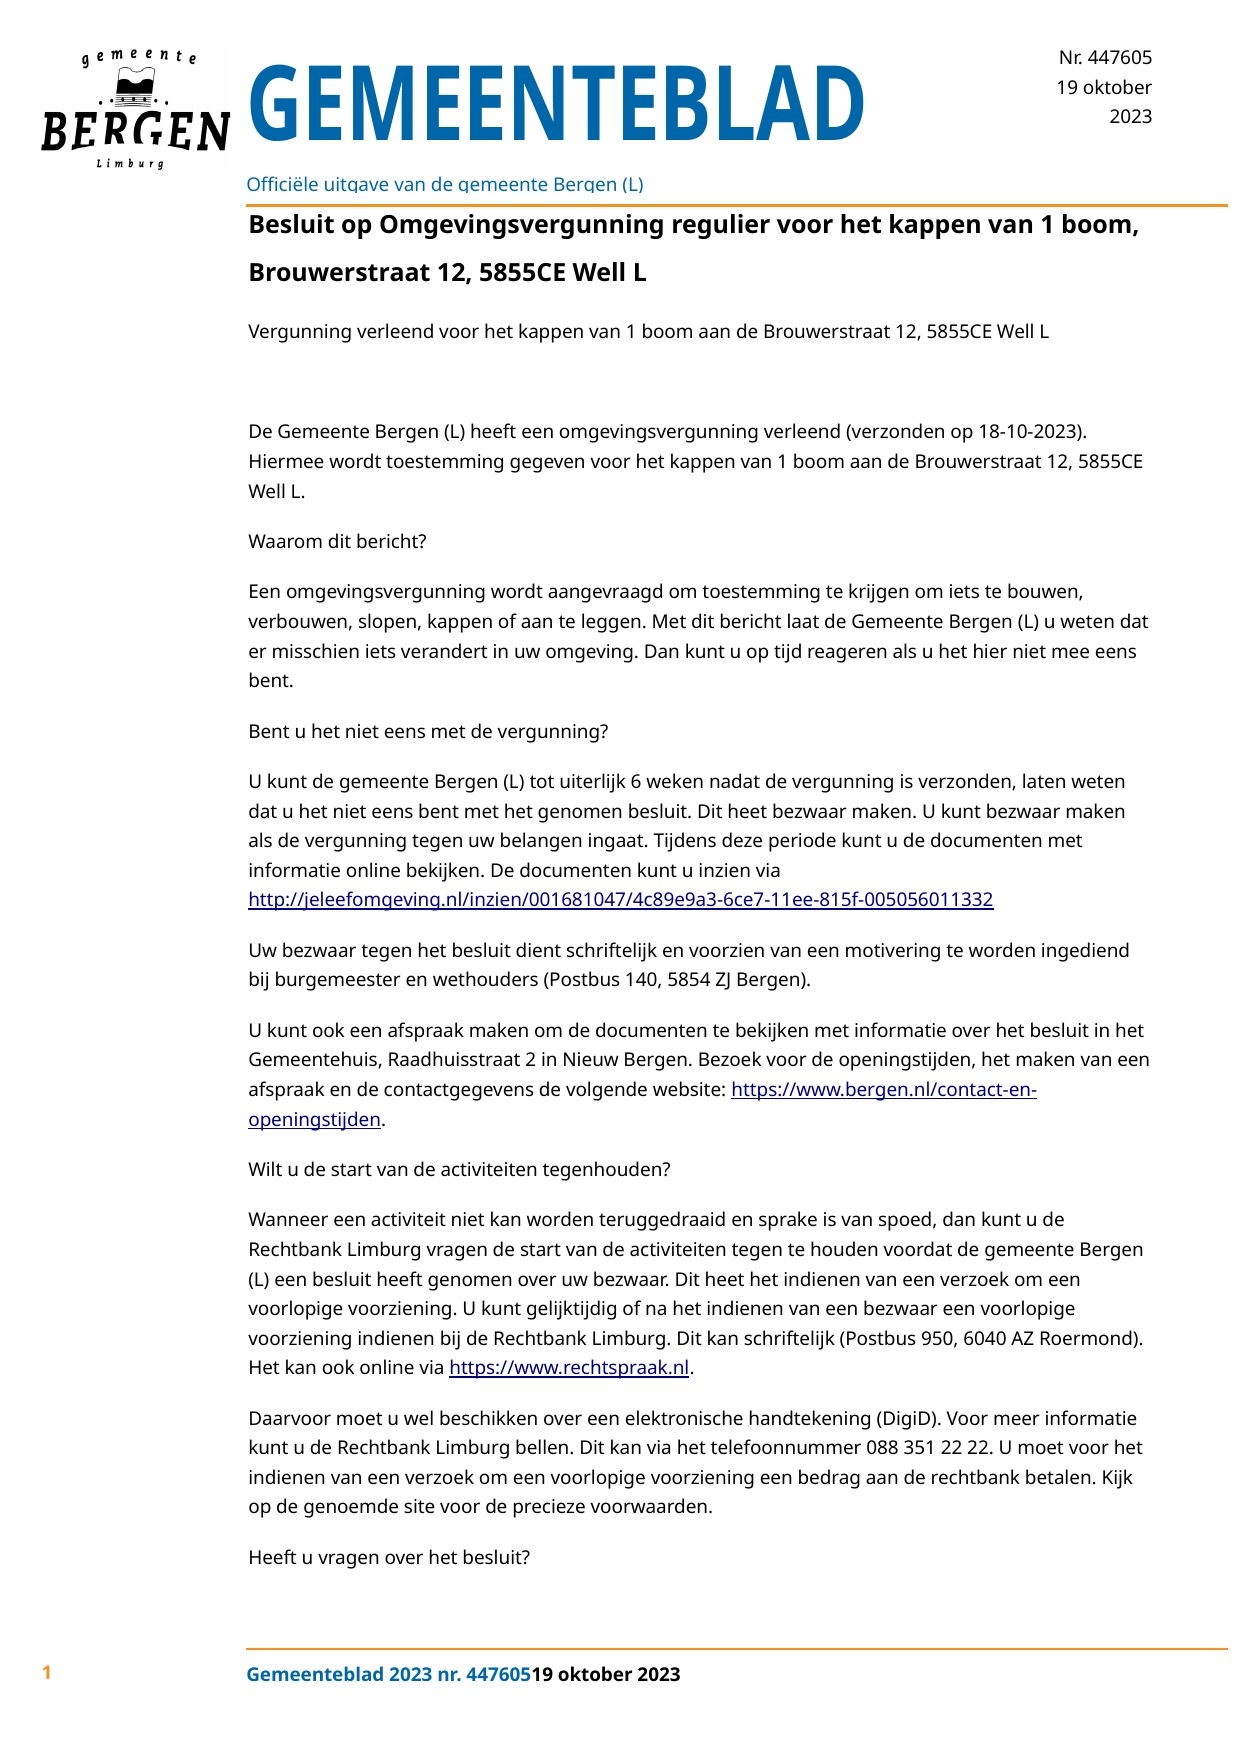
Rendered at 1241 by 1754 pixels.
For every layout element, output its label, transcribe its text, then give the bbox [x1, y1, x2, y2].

text U kunt ook een afspraak maken om de documenten te bekijken met informatie over het besluit in het Gemeentehuis, Raadhuisstraat 2 in Nieuw Bergen. Bezoek voor de openingstijden, het maken van een afspraak en de contactgegevens de volgende website: https://www.bergen.nl/contact-en-openingstijden. [248, 1017, 1152, 1132]
text Wilt u de start van de activiteiten tegenhouden? [248, 1156, 1152, 1182]
text U kunt de gemeente Bergen (L) tot uiterlijk 6 weken nadat de vergunning is verzonden, laten weten dat u het niet eens bent met het genomen besluit. Dit heet bezwaar maken. U kunt bezwaar maken als de vergunning tegen uw belangen ingaat. Tijdens deze periode kunt u de documenten met informatie online bekijken. De documenten kunt u inzien via http://jeleefomgeving.nl/inzien/001681047/4c89e9a3-6ce7-11ee-815f-005056011332 [248, 768, 1152, 912]
text Vergunning verleend voor het kappen van 1 boom aan de Brouwerstraat 12, 5855CE Well L [248, 318, 1152, 344]
text Heeft u vragen over het besluit? [248, 1544, 1152, 1570]
text Wanneer een activiteit niet kan worden teruggedraaid en sprake is van spoed, dan kunt u de Rechtbank Limburg vragen de start van de activiteiten tegen te houden voordat de gemeente Bergen (L) een besluit heeft genomen over uw bezwaar. Dit heet het indienen van een verzoek om een voorlopige voorziening. U kunt gelijktijdig of na het indienen van een bezwaar een voorlopige voorziening indienen bij de Rechtbank Limburg. Dit kan schriftelijk (Postbus 950, 6040 AZ Roermond). Het kan ook online via https://www.rechtspraak.nl. [248, 1207, 1152, 1380]
text Een omgevingsvergunning wordt aangevraagd om toestemming te krijgen om iets te bouwen, verbouwen, slopen, kappen of aan te leggen. Met dit bericht laat de Gemeente Bergen (L) u weten dat er misschien iets verandert in uw omgeving. Dan kunt u op tijd reageren als u het hier niet mee eens bent. [248, 579, 1152, 693]
text Besluit op Omgevingsvergunning regulier voor het kappen van 1 boom, Brouwerstraat 12, 5855CE Well L [248, 207, 1152, 288]
picture [41, 47, 231, 172]
text Daarvoor moet u wel beschikken over een elektronische handtekening (DigiD). Voor meer informatie kunt u de Rechtbank Limburg bellen. Dit kan via het telefoonnummer 088 351 22 22. U moet voor het indienen van een verzoek om een voorlopige voorziening een bedrag aan de rechtbank betalen. Kijk op de genoemde site voor de precieze voorwaarden. [248, 1405, 1152, 1519]
text Uw bezwaar tegen het besluit dient schriftelijk en voorzien van een motivering te worden ingediend bij burgemeester en wethouders (Postbus 140, 5854 ZJ Bergen). [248, 937, 1152, 992]
text Waarom dit bericht? [248, 528, 1152, 554]
text Bent u het niet eens met de vergunning? [248, 718, 1152, 744]
text De Gemeente Bergen (L) heeft een omgevingsvergunning verleend (verzonden op 18-10-2023). Hiermee wordt toestemming gegeven voor het kappen van 1 boom aan de Brouwerstraat 12, 5855CE Well L. [248, 419, 1152, 504]
